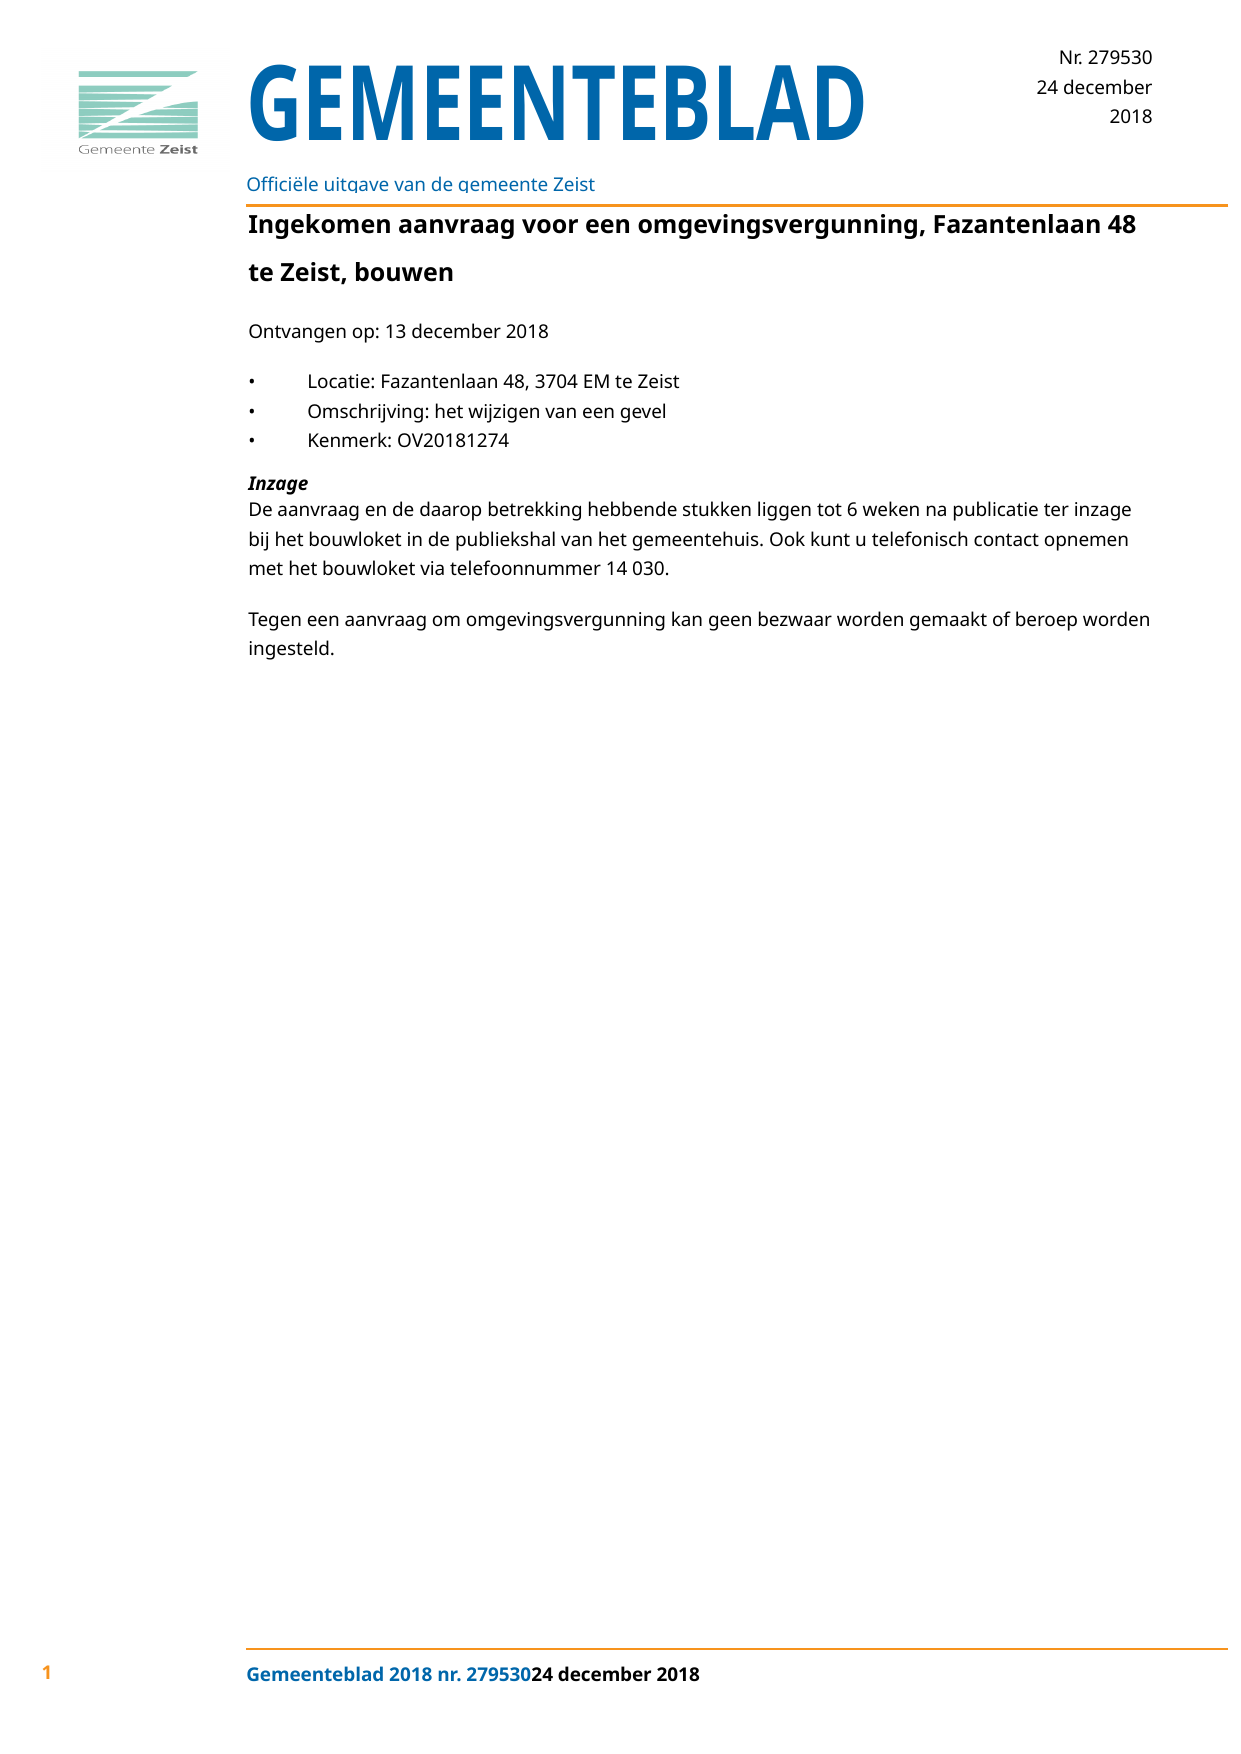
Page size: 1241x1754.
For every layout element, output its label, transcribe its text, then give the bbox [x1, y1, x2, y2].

text Inzage [248, 471, 1152, 496]
list Omschrijving: het wijzigen van een gevel [248, 398, 1152, 424]
text Ingekomen aanvraag voor een omgevingsvergunning, Fazantenlaan 48 te Zeist, bouwen [248, 207, 1152, 288]
picture [41, 47, 231, 172]
text Ontvangen op: 13 december 2018 [248, 318, 1152, 344]
list Locatie: Fazantenlaan 48, 3704 EM te Zeist [248, 368, 1152, 394]
text Tegen een aanvraag om omgevingsvergunning kan geen bezwaar worden gemaakt of beroep worden ingesteld. [248, 606, 1152, 661]
text De aanvraag en de daarop betrekking hebbende stukken liggen tot 6 weken na publicatie ter inzage bij het bouwloket in de publiekshal van het gemeentehuis. Ook kunt u telefonisch contact opnemen met het bouwloket via telefoonnummer 14 030. [248, 496, 1152, 581]
list Kenmerk: OV20181274 [248, 427, 1152, 453]
